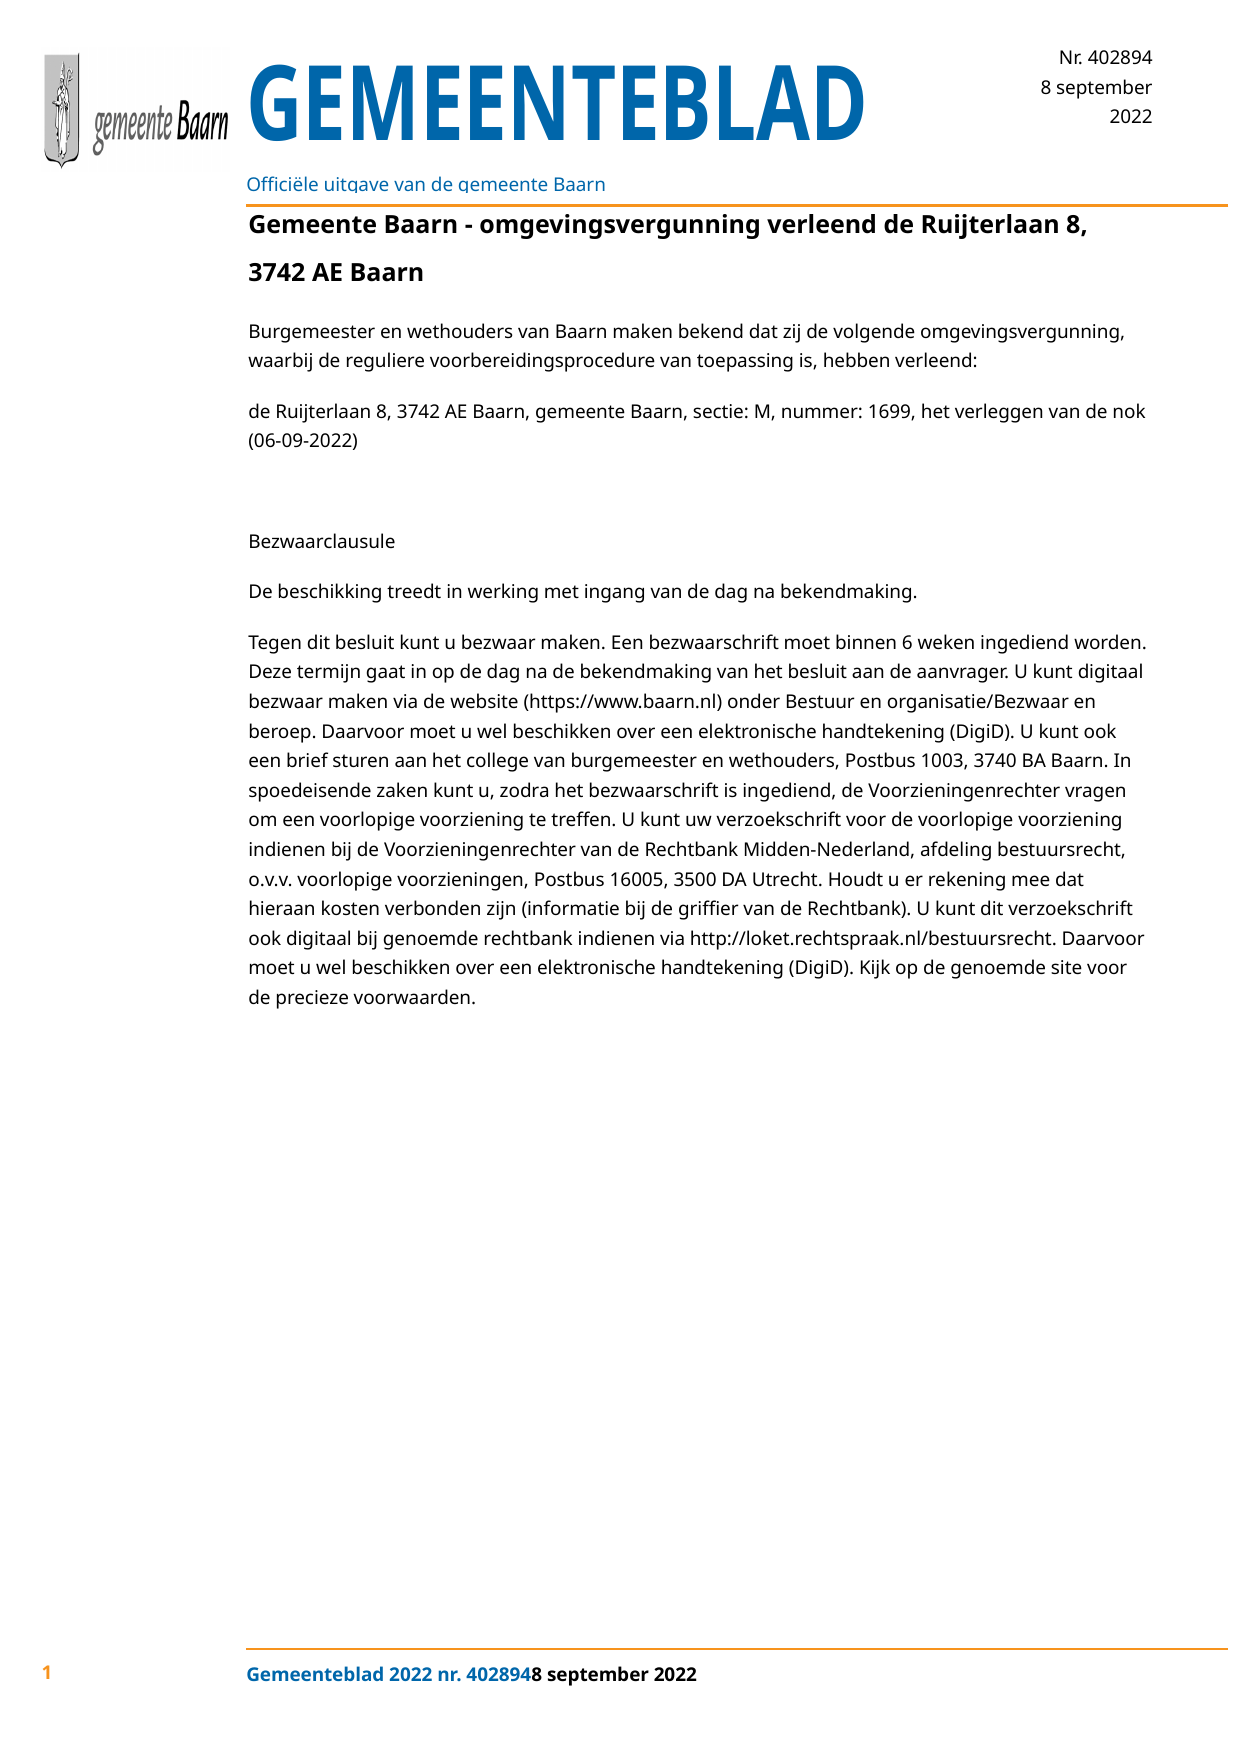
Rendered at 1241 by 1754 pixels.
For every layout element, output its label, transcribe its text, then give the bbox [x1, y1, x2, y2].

text de Ruijterlaan 8, 3742 AE Baarn, gemeente Baarn, sectie: M, nummer: 1699, het verleggen van de nok (06-09-2022) [248, 398, 1152, 453]
text De beschikking treedt in werking met ingang van de dag na bekendmaking. [248, 579, 1152, 604]
text Bezwaarclausule [248, 528, 1152, 554]
text Burgemeester en wethouders van Baarn maken bekend dat zij de volgende omgevingsvergunning, waarbij de reguliere voorbereidingsprocedure van toepassing is, hebben verleend: [248, 318, 1152, 373]
picture [41, 47, 231, 172]
text Gemeente Baarn - omgevingsvergunning verleend de Ruijterlaan 8, 3742 AE Baarn [248, 207, 1152, 288]
text Tegen dit besluit kunt u bezwaar maken. Een bezwaarschrift moet binnen 6 weken ingediend worden. Deze termijn gaat in op de dag na de bekendmaking van het besluit aan de aanvrager. U kunt digitaal bezwaar maken via de website (https://www.baarn.nl) onder Bestuur en organisatie/Bezwaar en beroep. Daarvoor moet u wel beschikken over een elektronische handtekening (DigiD). U kunt ook een brief sturen aan het college van burgemeester en wethouders, Postbus 1003, 3740 BA Baarn. In spoedeisende zaken kunt u, zodra het bezwaarschrift is ingediend, de Voorzieningenrechter vragen om een voorlopige voorziening te treffen. U kunt uw verzoekschrift voor de voorlopige voorziening indienen bij de Voorzieningenrechter van de Rechtbank Midden-Nederland, afdeling bestuursrecht, o.v.v. voorlopige voorzieningen, Postbus 16005, 3500 DA Utrecht. Houdt u er rekening mee dat hieraan kosten verbonden zijn (informatie bij de griffier van de Rechtbank). U kunt dit verzoekschrift ook digitaal bij genoemde rechtbank indienen via http://loket.rechtspraak.nl/bestuursrecht. Daarvoor moet u wel beschikken over een elektronische handtekening (DigiD). Kijk op de genoemde site voor de precieze voorwaarden. [248, 629, 1152, 1010]
